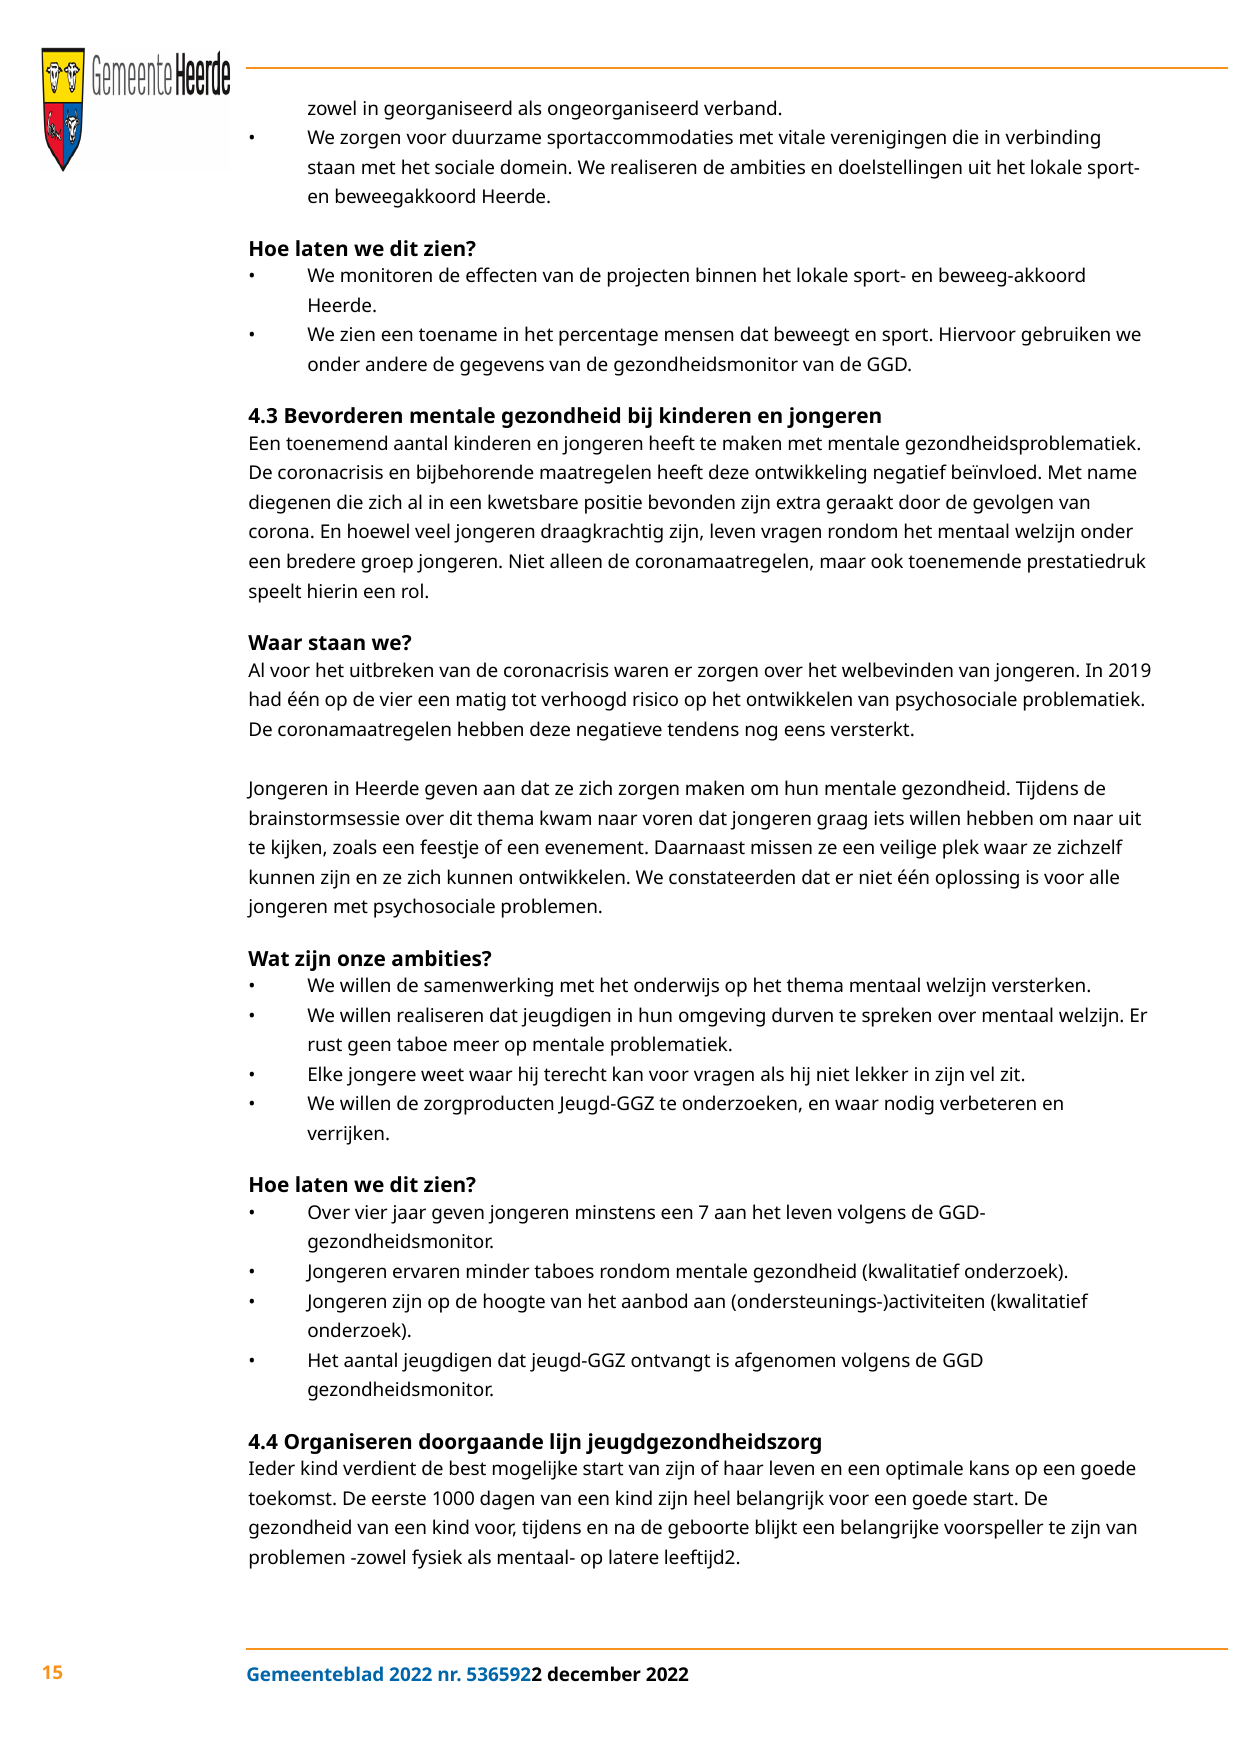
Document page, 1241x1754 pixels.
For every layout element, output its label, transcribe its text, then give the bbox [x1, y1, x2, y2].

list We monitoren de effecten van de projecten binnen het lokale sport- en beweeg-akkoord Heerde. [248, 262, 1152, 318]
list We zien een toename in het percentage mensen dat beweegt en sport. Hiervoor gebruiken we onder andere de gegevens van de gezondheidsmonitor van de GGD. [248, 322, 1152, 377]
list We zorgen voor duurzame sportaccommodaties met vitale verenigingen die in verbinding staan met het sociale domein. We realiseren de ambities en doelstellingen uit het lokale sport- en beweegakkoord Heerde. [248, 124, 1152, 209]
list Jongeren zijn op de hoogte van het aanbod aan (ondersteunings-)activiteiten (kwalitatief onderzoek). [248, 1288, 1152, 1343]
text Ieder kind verdient de best mogelijke start van zijn of haar leven en een optimale kans op een goede toekomst. De eerste 1000 dagen van een kind zijn heel belangrijk voor een goede start. De gezondheid van een kind voor, tijdens en na de geboorte blijkt een belangrijke voorspeller te zijn van problemen -zowel fysiek als mentaal- op latere leeftijd2. [248, 1455, 1152, 1570]
text Jongeren in Heerde geven aan dat ze zich zorgen maken om hun mentale gezondheid. Tijdens de brainstormsessie over dit thema kwam naar voren dat jongeren graag iets willen hebben om naar uit te kijken, zoals een feestje of een evenement. Daarnaast missen ze een veilige plek waar ze zichzelf kunnen zijn en ze zich kunnen ontwikkelen. We constateerden dat er niet één oplossing is voor alle jongeren met psychosociale problemen. [248, 775, 1152, 919]
text 4.3 Bevorderen mentale gezondheid bij kinderen en jongeren [248, 402, 1152, 430]
list We willen de zorgproducten Jeugd-GGZ te onderzoeken, en waar nodig verbeteren en verrijken. [248, 1091, 1152, 1146]
list We willen de samenwerking met het onderwijs op het thema mentaal welzijn versterken. [248, 972, 1152, 998]
list zowel in georganiseerd als ongeorganiseerd verband. [248, 95, 1152, 121]
list We willen realiseren dat jeugdigen in hun omgeving durven te spreken over mentaal welzijn. Er rust geen taboe meer op mentale problematiek. [248, 1002, 1152, 1057]
list Elke jongere weet waar hij terecht kan voor vragen als hij niet lekker in zijn vel zit. [248, 1061, 1152, 1087]
picture [41, 47, 231, 172]
text Al voor het uitbreken van de coronacrisis waren er zorgen over het welbevinden van jongeren. In 2019 had één op de vier een matig tot verhoogd risico op het ontwikkelen van psychosociale problematiek. De coronamaatregelen hebben deze negatieve tendens nog eens versterkt. [248, 657, 1152, 742]
text Hoe laten we dit zien? [248, 234, 1152, 262]
list Jongeren ervaren minder taboes rondom mentale gezondheid (kwalitatief onderzoek). [248, 1258, 1152, 1284]
text Een toenemend aantal kinderen en jongeren heeft te maken met mentale gezondheidsproblematiek. De coronacrisis en bijbehorende maatregelen heeft deze ontwikkeling negatief beïnvloed. Met name diegenen die zich al in een kwetsbare positie bevonden zijn extra geraakt door de gevolgen van corona. En hoewel veel jongeren draagkrachtig zijn, leven vragen rondom het mentaal welzijn onder een bredere groep jongeren. Niet alleen de coronamaatregelen, maar ook toenemende prestatiedruk speelt hierin een rol. [248, 430, 1152, 604]
text Wat zijn onze ambities? [248, 944, 1152, 972]
text Waar staan we? [248, 628, 1152, 657]
text 4.4 Organiseren doorgaande lijn jeugdgezondheidszorg [248, 1427, 1152, 1455]
list Over vier jaar geven jongeren minstens een 7 aan het leven volgens de GGD-gezondheidsmonitor. [248, 1199, 1152, 1254]
text Hoe laten we dit zien? [248, 1171, 1152, 1199]
list Het aantal jeugdigen dat jeugd-GGZ ontvangt is afgenomen volgens de GGD gezondheidsmonitor. [248, 1347, 1152, 1402]
